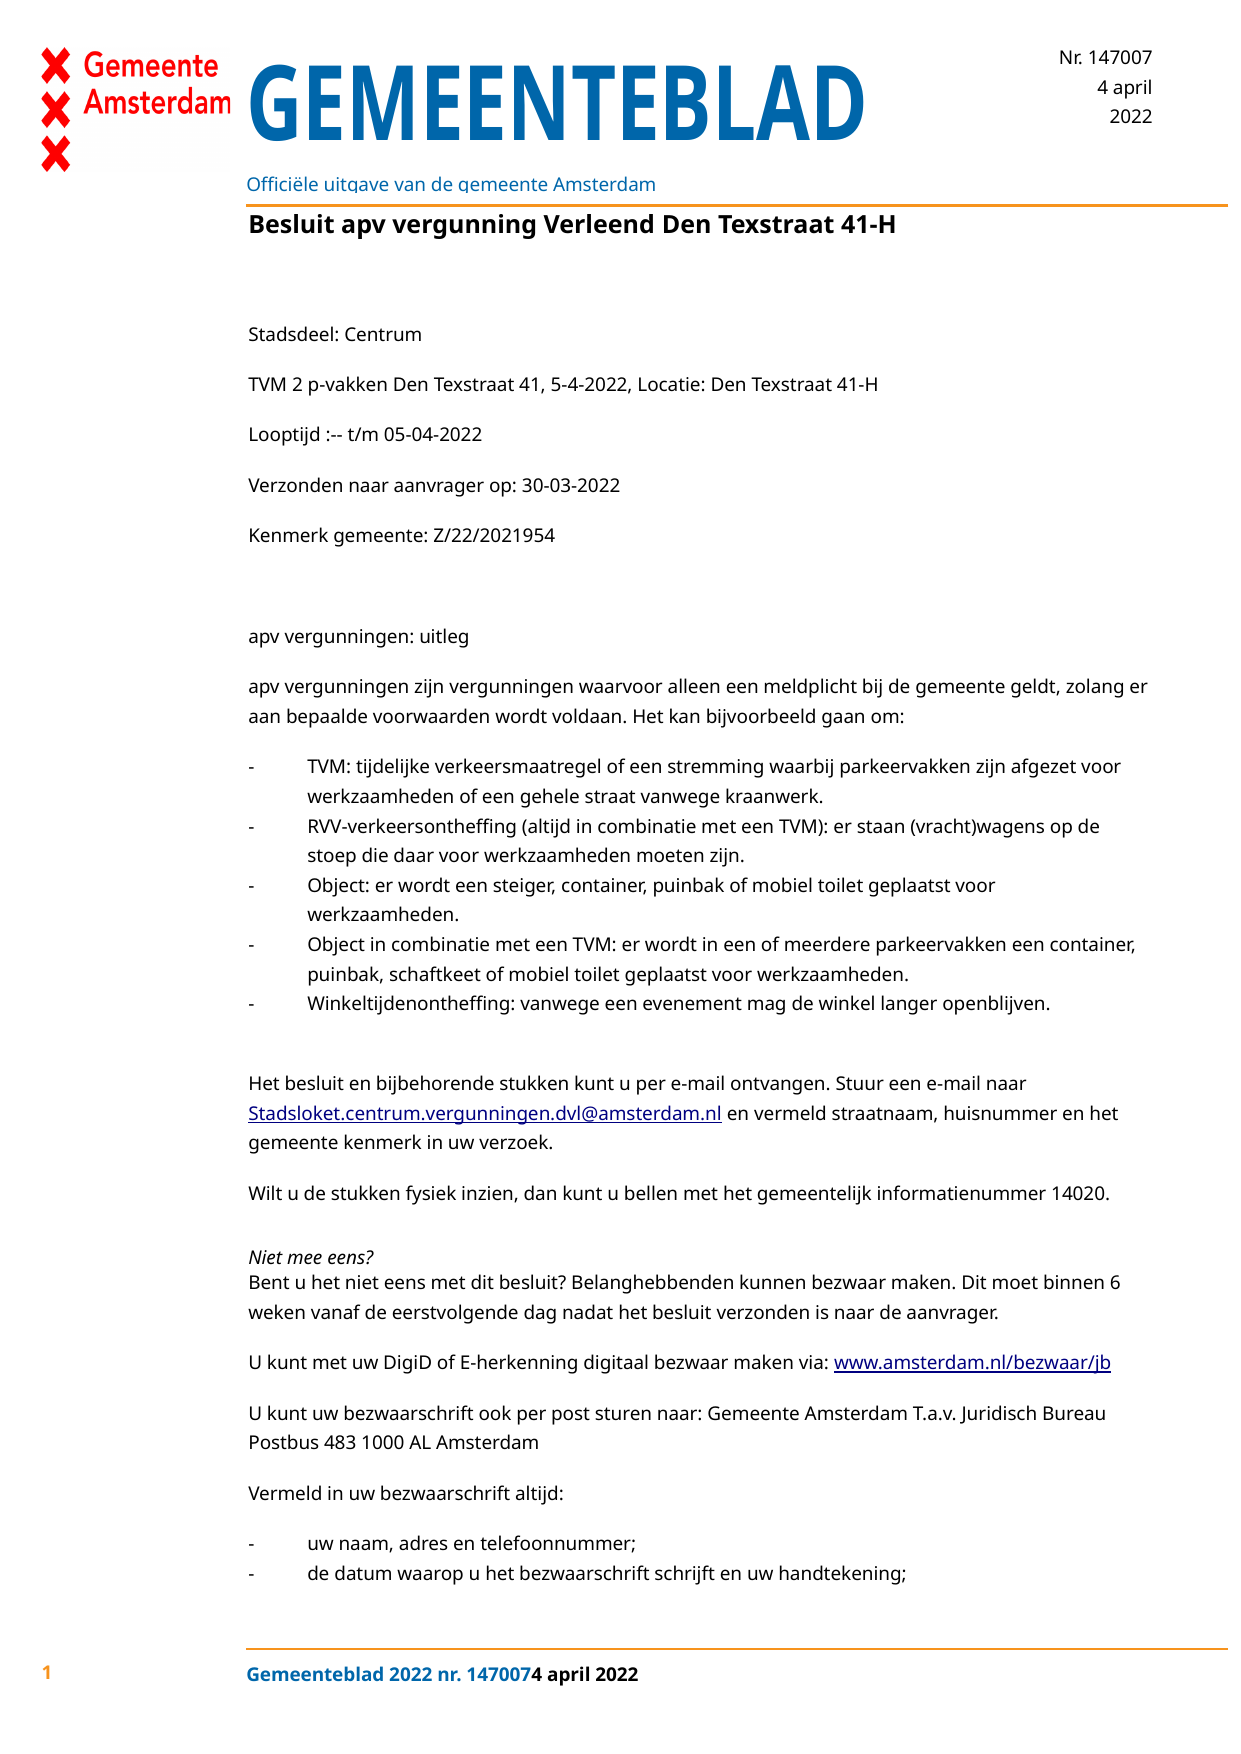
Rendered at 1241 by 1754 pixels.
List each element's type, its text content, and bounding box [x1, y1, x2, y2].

list Winkeltijdenontheffing: vanwege een evenement mag de winkel langer openblijven. [248, 990, 1152, 1016]
text Vermeld in uw bezwaarschrift altijd: [248, 1480, 1152, 1506]
text Wilt u de stukken fysiek inzien, dan kunt u bellen met het gemeentelijk informatienummer 14020. [248, 1180, 1152, 1206]
text U kunt met uw DigiD of E-herkenning digitaal bezwaar maken via: www.amsterdam.nl/bezwaar/jb [248, 1349, 1152, 1375]
list Object in combinatie met een TVM: er wordt in een of meerdere parkeervakken een container, puinbak, schaftkeet of mobiel toilet geplaatst voor werkzaamheden. [248, 931, 1152, 986]
text Niet mee eens? [248, 1244, 1152, 1269]
text Het besluit en bijbehorende stukken kunt u per e-mail ontvangen. Stuur een e-mail naar Stadsloket.centrum.vergunningen.dvl@amsterdam.nl en vermeld straatnaam, huisnummer en het gemeente kenmerk in uw verzoek. [248, 1070, 1152, 1155]
text U kunt uw bezwaarschrift ook per post sturen naar: Gemeente Amsterdam T.a.v. Juridisch Bureau Postbus 483 1000 AL Amsterdam [248, 1400, 1152, 1455]
text apv vergunningen zijn vergunningen waarvoor alleen een meldplicht bij de gemeente geldt, zolang er aan bepaalde voorwaarden wordt voldaan. Het kan bijvoorbeeld gaan om: [248, 674, 1152, 729]
list uw naam, adres en telefoonnummer; [248, 1530, 1152, 1556]
list de datum waarop u het bezwaarschrift schrijft en uw handtekening; [248, 1560, 1152, 1586]
text Bent u het niet eens met dit besluit? Belanghebbenden kunnen bezwaar maken. Dit moet binnen 6 weken vanaf de eerstvolgende dag nadat het besluit verzonden is naar de aanvrager. [248, 1269, 1152, 1325]
text Looptijd :-- t/m 05-04-2022 [248, 422, 1152, 447]
text apv vergunningen: uitleg [248, 623, 1152, 649]
text Besluit apv vergunning Verleend Den Texstraat 41-H [248, 207, 1152, 241]
picture [41, 47, 231, 172]
list TVM: tijdelijke verkeersmaatregel of een stremming waarbij parkeervakken zijn afgezet voor werkzaamheden of een gehele straat vanwege kraanwerk. [248, 754, 1152, 809]
text TVM 2 p-vakken Den Texstraat 41, 5-4-2022, Locatie: Den Texstraat 41-H [248, 371, 1152, 397]
text Stadsdeel: Centrum [248, 321, 1152, 346]
text Kenmerk gemeente: Z/22/2021954 [248, 522, 1152, 548]
list RVV-verkeersontheffing (altijd in combinatie met een TVM): er staan (vracht)wagens op de stoep die daar voor werkzaamheden moeten zijn. [248, 813, 1152, 868]
text Verzonden naar aanvrager op: 30-03-2022 [248, 472, 1152, 498]
list Object: er wordt een steiger, container, puinbak of mobiel toilet geplaatst voor werkzaamheden. [248, 872, 1152, 927]
